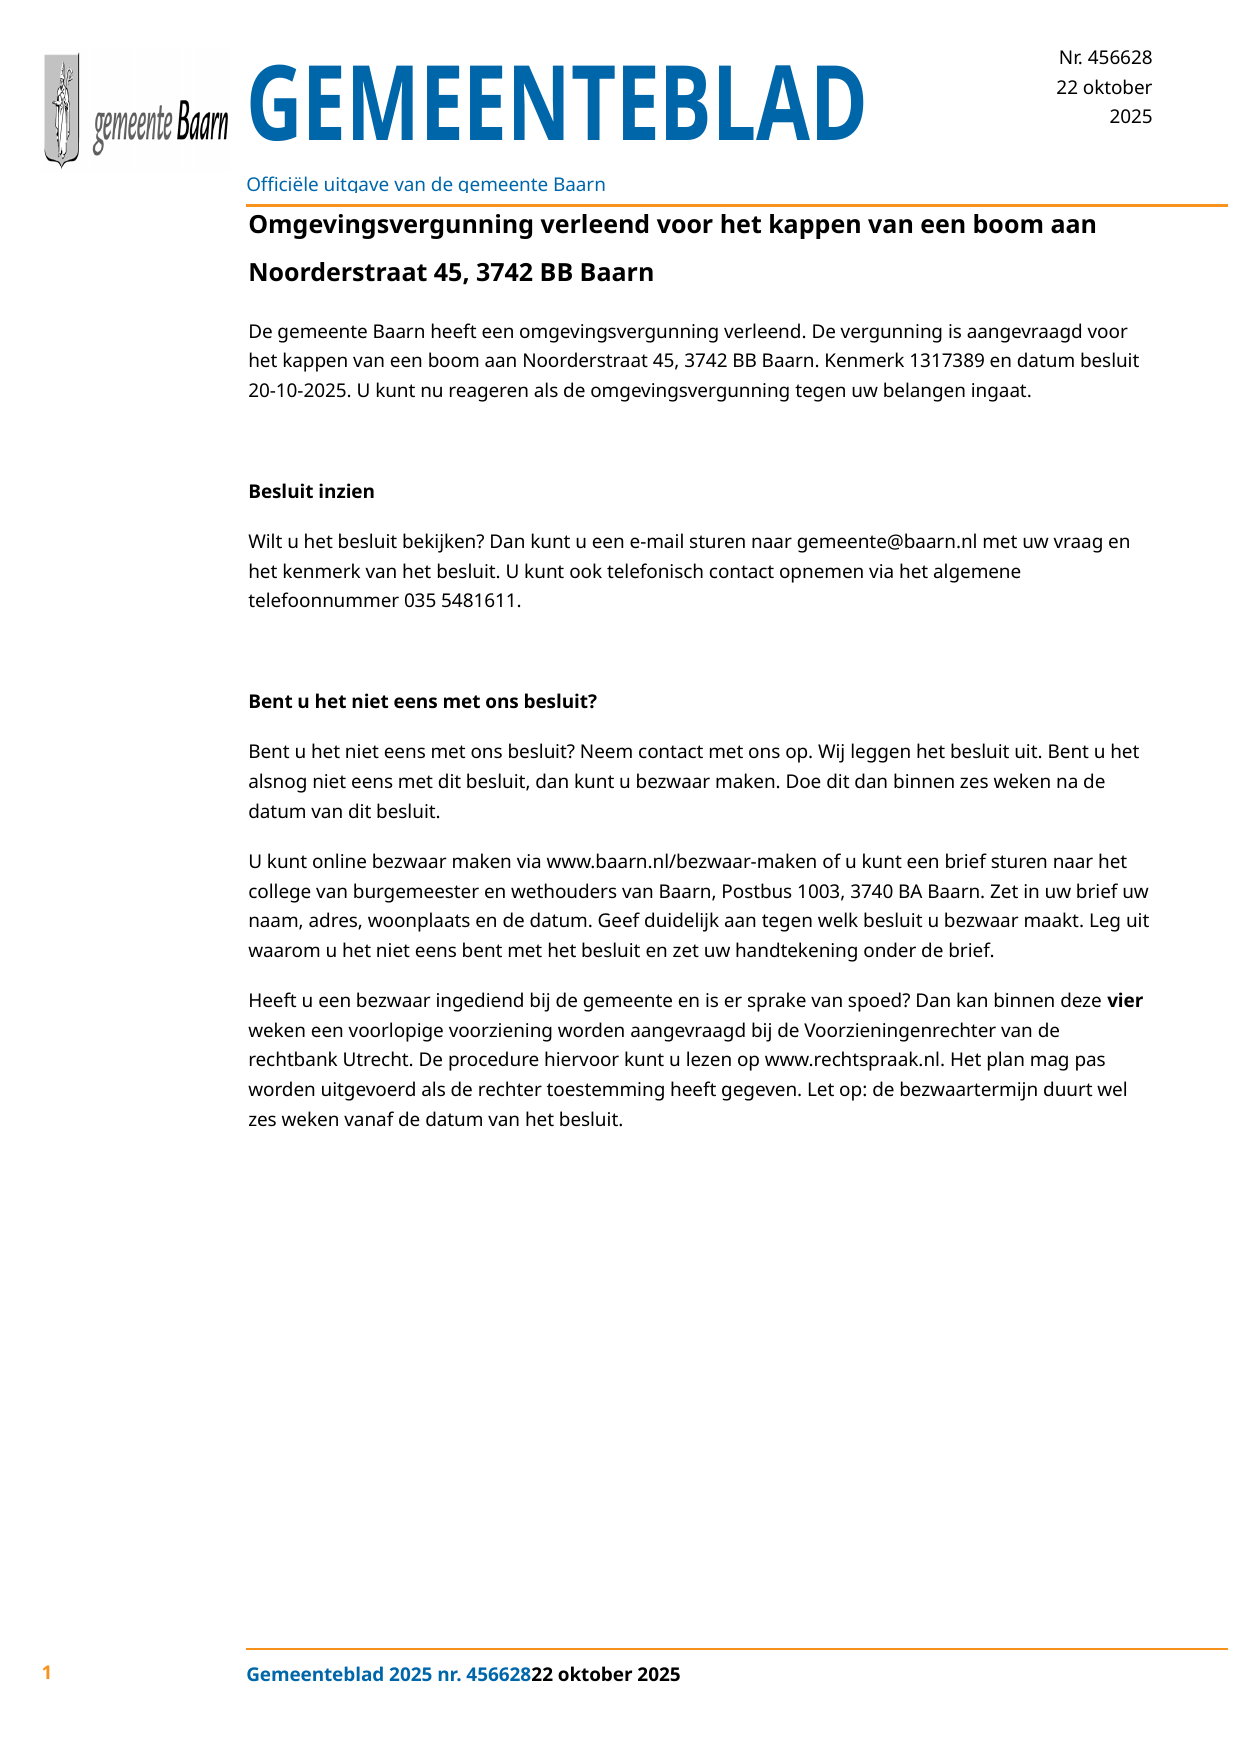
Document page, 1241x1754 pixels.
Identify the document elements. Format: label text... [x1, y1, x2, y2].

text Bent u het niet eens met ons besluit? [248, 688, 1152, 714]
text Bent u het niet eens met ons besluit? Neem contact met ons op. Wij leggen het besluit uit. Bent u het alsnog niet eens met dit besluit, dan kunt u bezwaar maken. Doe dit dan binnen zes weken na de datum van dit besluit. [248, 739, 1152, 824]
picture [41, 47, 231, 172]
text Besluit inzien [248, 478, 1152, 504]
text Wilt u het besluit bekijken? Dan kunt u een e-mail sturen naar gemeente@baarn.nl met uw vraag en het kenmerk van het besluit. U kunt ook telefonisch contact opnemen via het algemene telefoonnummer 035 5481611. [248, 528, 1152, 613]
text Omgevingsvergunning verleend voor het kappen van een boom aan Noorderstraat 45, 3742 BB Baarn [248, 207, 1152, 288]
text Heeft u een bezwaar ingediend bij de gemeente en is er sprake van spoed? Dan kan binnen deze vier weken een voorlopige voorziening worden aangevraagd bij de Voorzieningenrechter van de rechtbank Utrecht. De procedure hiervoor kunt u lezen op www.rechtspraak.nl. Het plan mag pas worden uitgevoerd als de rechter toestemming heeft gegeven. Let op: de bezwaartermijn duurt wel zes weken vanaf de datum van het besluit. [248, 987, 1152, 1132]
text De gemeente Baarn heeft een omgevingsvergunning verleend. De vergunning is aangevraagd voor het kappen van een boom aan Noorderstraat 45, 3742 BB Baarn. Kenmerk 1317389 en datum besluit 20-10-2025. U kunt nu reageren als de omgevingsvergunning tegen uw belangen ingaat. [248, 318, 1152, 403]
text U kunt online bezwaar maken via www.baarn.nl/bezwaar-maken of u kunt een brief sturen naar het college van burgemeester en wethouders van Baarn, Postbus 1003, 3740 BA Baarn. Zet in uw brief uw naam, adres, woonplaats en de datum. Geef duidelijk aan tegen welk besluit u bezwaar maakt. Leg uit waarom u het niet eens bent met het besluit en zet uw handtekening onder de brief. [248, 848, 1152, 963]
